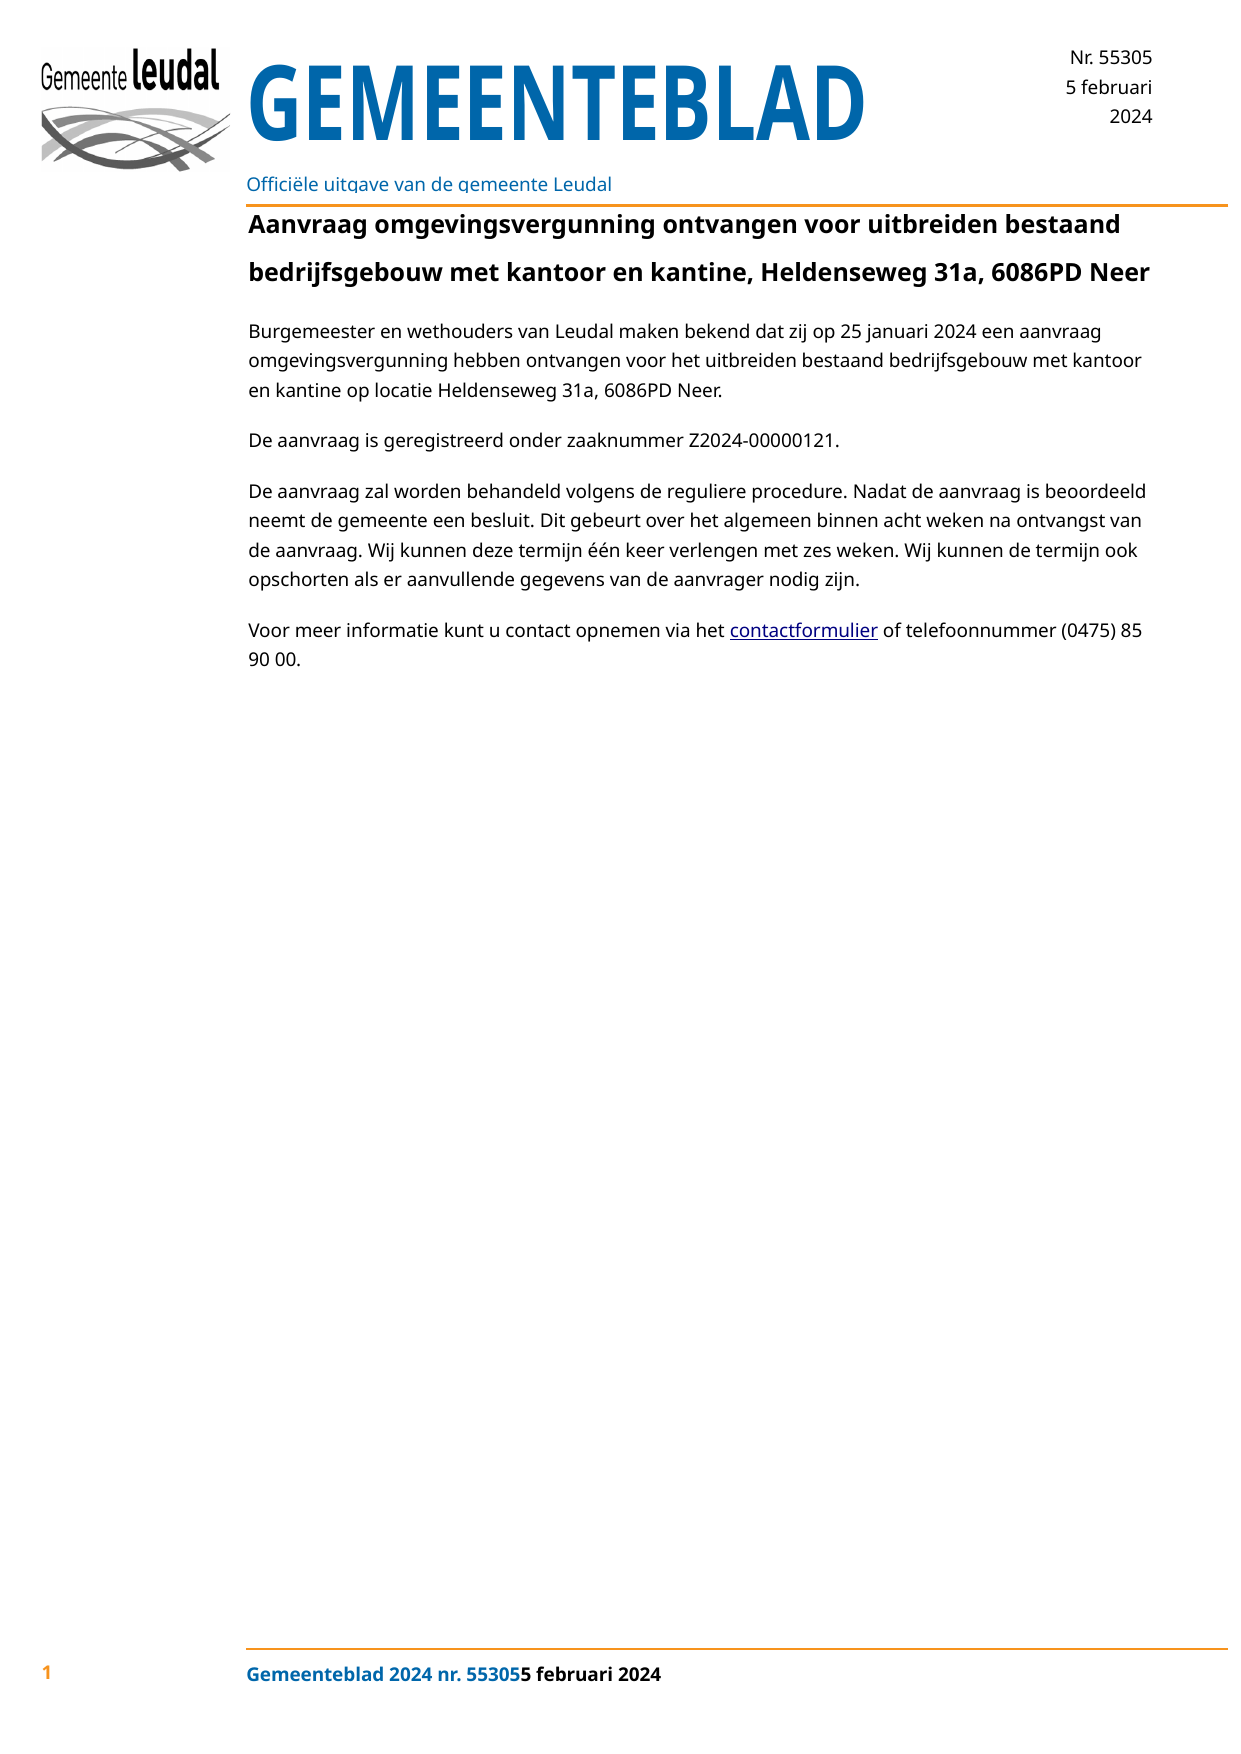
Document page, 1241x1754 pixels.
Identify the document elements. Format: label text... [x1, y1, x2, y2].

text Voor meer informatie kunt u contact opnemen via het contactformulier of telefoonnummer (0475) 85 90 00. [248, 617, 1152, 672]
text Aanvraag omgevingsvergunning ontvangen voor uitbreiden bestaand bedrijfsgebouw met kantoor en kantine, Heldenseweg 31a, 6086PD Neer [248, 207, 1152, 288]
text De aanvraag zal worden behandeld volgens de reguliere procedure. Nadat de aanvraag is beoordeeld neemt de gemeente een besluit. Dit gebeurt over het algemeen binnen acht weken na ontvangst van de aanvraag. Wij kunnen deze termijn één keer verlengen met zes weken. Wij kunnen de termijn ook opschorten als er aanvullende gegevens van de aanvrager nodig zijn. [248, 478, 1152, 592]
text Burgemeester en wethouders van Leudal maken bekend dat zij op 25 januari 2024 een aanvraag omgevingsvergunning hebben ontvangen voor het uitbreiden bestaand bedrijfsgebouw met kantoor en kantine op locatie Heldenseweg 31a, 6086PD Neer. [248, 318, 1152, 403]
picture [41, 47, 231, 172]
text De aanvraag is geregistreerd onder zaaknummer Z2024-00000121. [248, 427, 1152, 453]
